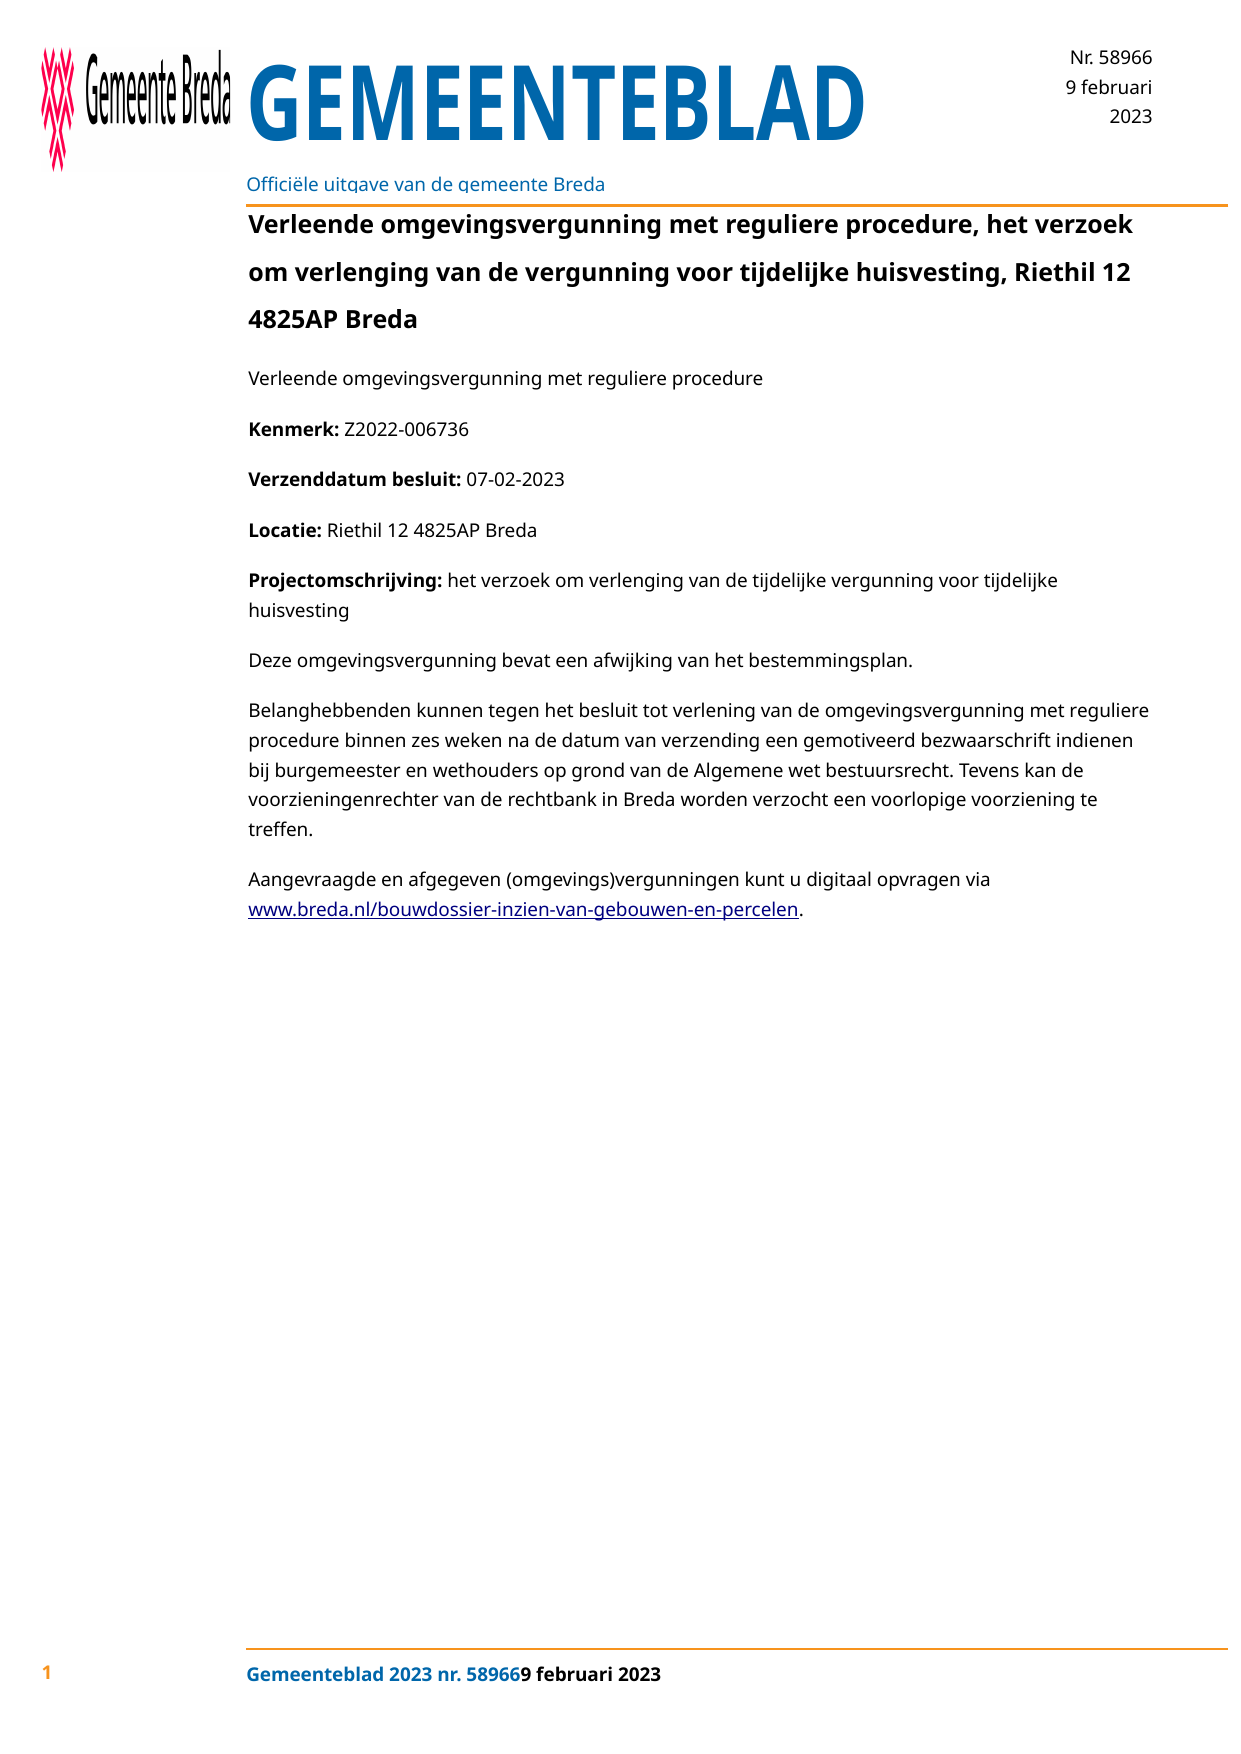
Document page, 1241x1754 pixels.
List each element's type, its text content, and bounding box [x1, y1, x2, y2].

text Projectomschrijving: het verzoek om verlenging van de tijdelijke vergunning voor tijdelijke huisvesting [248, 567, 1152, 622]
text Belanghebbenden kunnen tegen het besluit tot verlening van de omgevingsvergunning met reguliere procedure binnen zes weken na de datum van verzending een gemotiveerd bezwaarschrift indienen bij burgemeester en wethouders op grond van de Algemene wet bestuursrecht. Tevens kan de voorzieningenrechter van de rechtbank in Breda worden verzocht een voorlopige voorziening te treffen. [248, 698, 1152, 842]
text Verleende omgevingsvergunning met reguliere procedure, het verzoek om verlenging van de vergunning voor tijdelijke huisvesting, Riethil 12 4825AP Breda [248, 207, 1152, 336]
text Deze omgevingsvergunning bevat een afwijking van het bestemmingsplan. [248, 647, 1152, 673]
text Aangevraagde en afgegeven (omgevings)vergunningen kunt u digitaal opvragen via www.breda.nl/bouwdossier-inzien-van-gebouwen-en-percelen. [248, 866, 1152, 922]
text Verleende omgevingsvergunning met reguliere procedure [248, 366, 1152, 391]
text Verzenddatum besluit: 07-02-2023 [248, 466, 1152, 492]
picture [41, 47, 231, 172]
text Locatie: Riethil 12 4825AP Breda [248, 517, 1152, 542]
text Kenmerk: Z2022-006736 [248, 416, 1152, 442]
